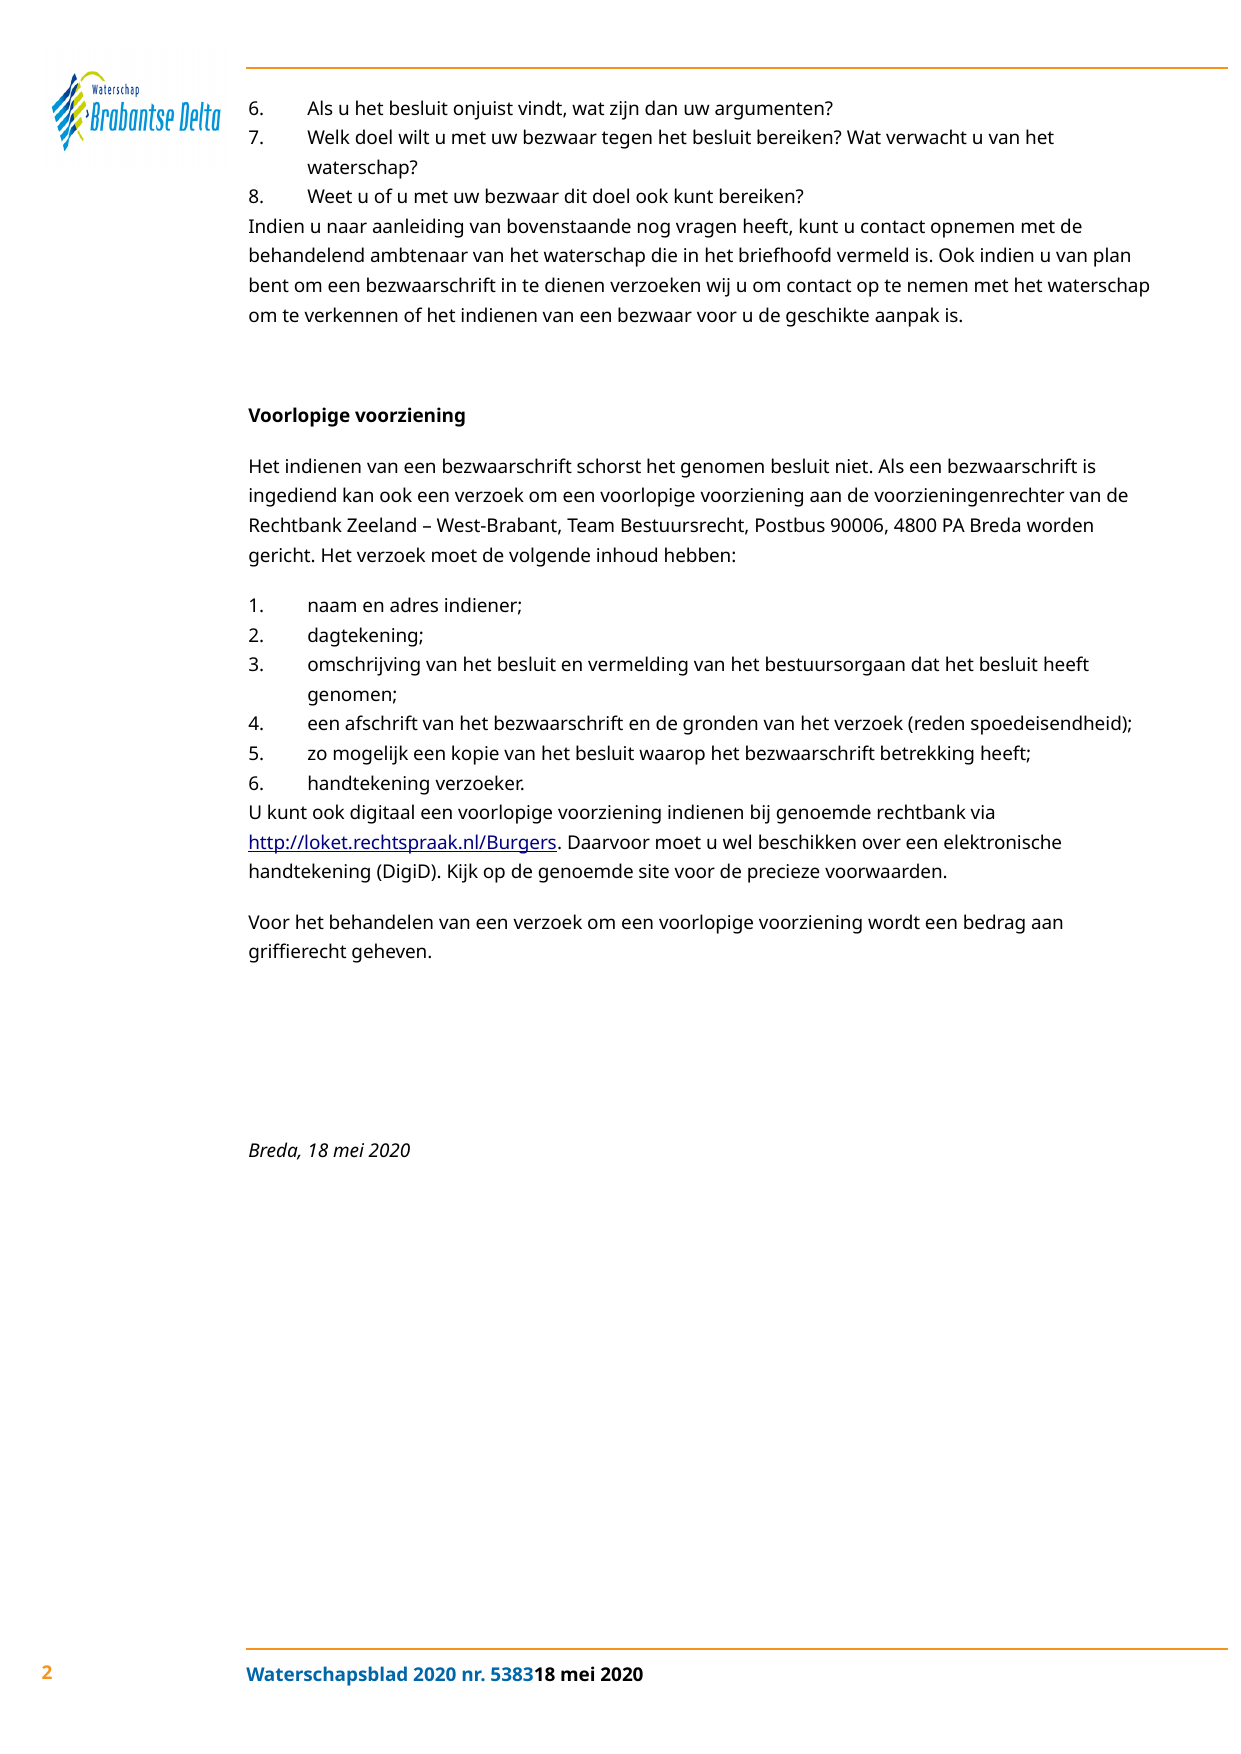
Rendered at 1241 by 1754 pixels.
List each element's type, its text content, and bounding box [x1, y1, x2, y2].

text Het indienen van een bezwaarschrift schorst het genomen besluit niet. Als een bezwaarschrift is ingediend kan ook een verzoek om een voorlopige voorziening aan de voorzieningenrechter van de Rechtbank Zeeland – West-Brabant, Team Bestuursrecht, Postbus 90006, 4800 PA Breda worden gericht. Het verzoek moet de volgende inhoud hebben: [248, 453, 1152, 568]
text Voorlopige voorziening [248, 403, 1152, 428]
picture [41, 47, 231, 172]
text Breda, 18 mei 2020 [248, 1138, 1152, 1163]
text Indien u naar aanleiding van bovenstaande nog vragen heeft, kunt u contact opnemen met de behandelend ambtenaar van het waterschap die in het briefhoofd vermeld is. Ook indien u van plan bent om een bezwaarschrift in te dienen verzoeken wij u om contact op te nemen met het waterschap om te verkennen of het indienen van een bezwaar voor u de geschikte aanpak is. [248, 213, 1152, 328]
text U kunt ook digitaal een voorlopige voorziening indienen bij genoemde rechtbank via http://loket.rechtspraak.nl/Burgers. Daarvoor moet u wel beschikken over een elektronische handtekening (DigiD). Kijk op de genoemde site voor de precieze voorwaarden. [248, 799, 1152, 884]
list handtekening verzoeker. [248, 770, 1152, 796]
list Weet u of u met uw bezwaar dit doel ook kunt bereiken? [248, 183, 1152, 209]
list Welk doel wilt u met uw bezwaar tegen het besluit bereiken? Wat verwacht u van het waterschap? [248, 124, 1152, 180]
list dagtekening; [248, 622, 1152, 648]
list naam en adres indiener; [248, 592, 1152, 618]
list Als u het besluit onjuist vindt, wat zijn dan uw argumenten? [248, 95, 1152, 121]
list zo mogelijk een kopie van het besluit waarop het bezwaarschrift betrekking heeft; [248, 740, 1152, 766]
list een afschrift van het bezwaarschrift en de gronden van het verzoek (reden spoedeisendheid); [248, 711, 1152, 736]
text Voor het behandelen van een verzoek om een voorlopige voorziening wordt een bedrag aan griffierecht geheven. [248, 909, 1152, 964]
list omschrijving van het besluit en vermelding van het bestuursorgaan dat het besluit heeft genomen; [248, 651, 1152, 707]
